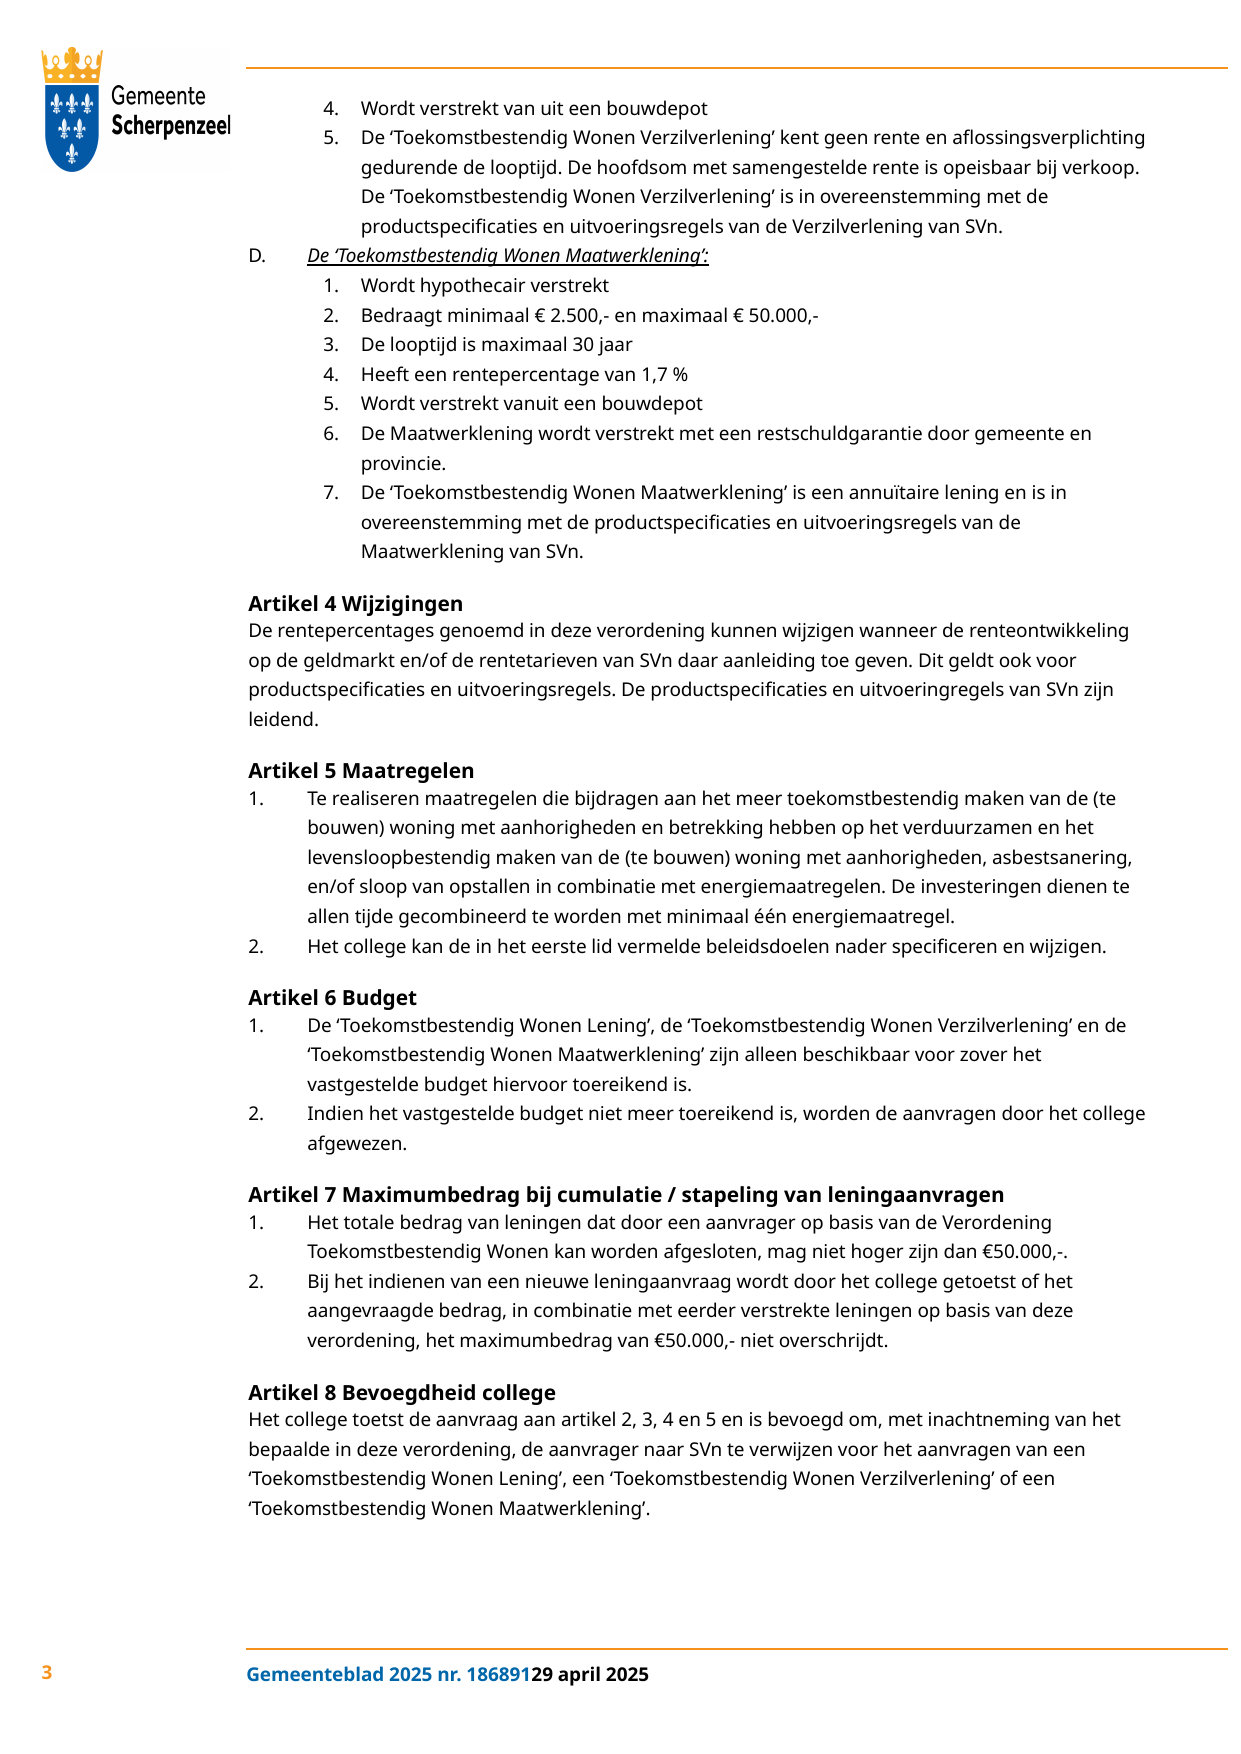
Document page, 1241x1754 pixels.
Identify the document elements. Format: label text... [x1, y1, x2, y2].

list Het totale bedrag van leningen dat door een aanvrager op basis van de Verordening Toekomstbestendig Wonen kan worden afgesloten, mag niet hoger zijn dan €50.000,-. [248, 1209, 1152, 1264]
text Artikel 5 Maatregelen [248, 757, 1152, 785]
list Wordt hypothecair verstrekt [323, 272, 1152, 298]
text Artikel 8 Bevoegdheid college [248, 1378, 1152, 1406]
list De ‘Toekomstbestendig Wonen Lening’, de ‘Toekomstbestendig Wonen Verzilverlening’ en de ‘Toekomstbestendig Wonen Maatwerklening’ zijn alleen beschikbaar voor zover het vastgestelde budget hiervoor toereikend is. [248, 1012, 1152, 1097]
list Wordt verstrekt vanuit een bouwdepot [323, 391, 1152, 416]
text Artikel 4 Wijzigingen [248, 589, 1152, 617]
list De ‘Toekomstbestendig Wonen Maatwerklening’: [248, 243, 1152, 268]
list Heeft een rentepercentage van 1,7 % [323, 361, 1152, 387]
list Bedraagt minimaal € 2.500,- en maximaal € 50.000,- [323, 302, 1152, 328]
list Wordt verstrekt van uit een bouwdepot [323, 95, 1152, 121]
picture [41, 47, 231, 172]
text De rentepercentages genoemd in deze verordening kunnen wijzigen wanneer de renteontwikkeling op de geldmarkt en/of de rentetarieven van SVn daar aanleiding toe geven. Dit geldt ook voor productspecificaties en uitvoeringsregels. De productspecificaties en uitvoeringregels van SVn zijn leidend. [248, 617, 1152, 732]
list Indien het vastgestelde budget niet meer toereikend is, worden de aanvragen door het college afgewezen. [248, 1101, 1152, 1156]
list De ‘Toekomstbestendig Wonen Verzilverlening’ kent geen rente en aflossingsverplichting gedurende de looptijd. De hoofdsom met samengestelde rente is opeisbaar bij verkoop. De ‘Toekomstbestendig Wonen Verzilverlening’ is in overeenstemming met de productspecificaties en uitvoeringsregels van de Verzilverlening van SVn. [323, 124, 1152, 239]
list De ‘Toekomstbestendig Wonen Maatwerklening’ is een annuïtaire lening en is in overeenstemming met de productspecificaties en uitvoeringsregels van de Maatwerklening van SVn. [323, 479, 1152, 564]
list De looptijd is maximaal 30 jaar [323, 331, 1152, 357]
text Artikel 7 Maximumbedrag bij cumulatie / stapeling van leningaanvragen [248, 1181, 1152, 1209]
text Artikel 6 Budget [248, 983, 1152, 1012]
text Het college toetst de aanvraag aan artikel 2, 3, 4 en 5 en is bevoegd om, met inachtneming van het bepaalde in deze verordening, de aanvrager naar SVn te verwijzen voor het aanvragen van een ‘Toekomstbestendig Wonen Lening’, een ‘Toekomstbestendig Wonen Verzilverlening’ of een ‘Toekomstbestendig Wonen Maatwerklening’. [248, 1406, 1152, 1521]
list De Maatwerklening wordt verstrekt met een restschuldgarantie door gemeente en provincie. [323, 420, 1152, 476]
list Te realiseren maatregelen die bijdragen aan het meer toekomstbestendig maken van de (te bouwen) woning met aanhorigheden en betrekking hebben op het verduurzamen en het levensloopbestendig maken van de (te bouwen) woning met aanhorigheden, asbestsanering, en/of sloop van opstallen in combinatie met energiemaatregelen. De investeringen dienen te allen tijde gecombineerd te worden met minimaal één energiemaatregel. [248, 785, 1152, 929]
list Bij het indienen van een nieuwe leningaanvraag wordt door het college getoetst of het aangevraagde bedrag, in combinatie met eerder verstrekte leningen op basis van deze verordening, het maximumbedrag van €50.000,- niet overschrijdt. [248, 1268, 1152, 1353]
list Het college kan de in het eerste lid vermelde beleidsdoelen nader specificeren en wijzigen. [248, 933, 1152, 959]
